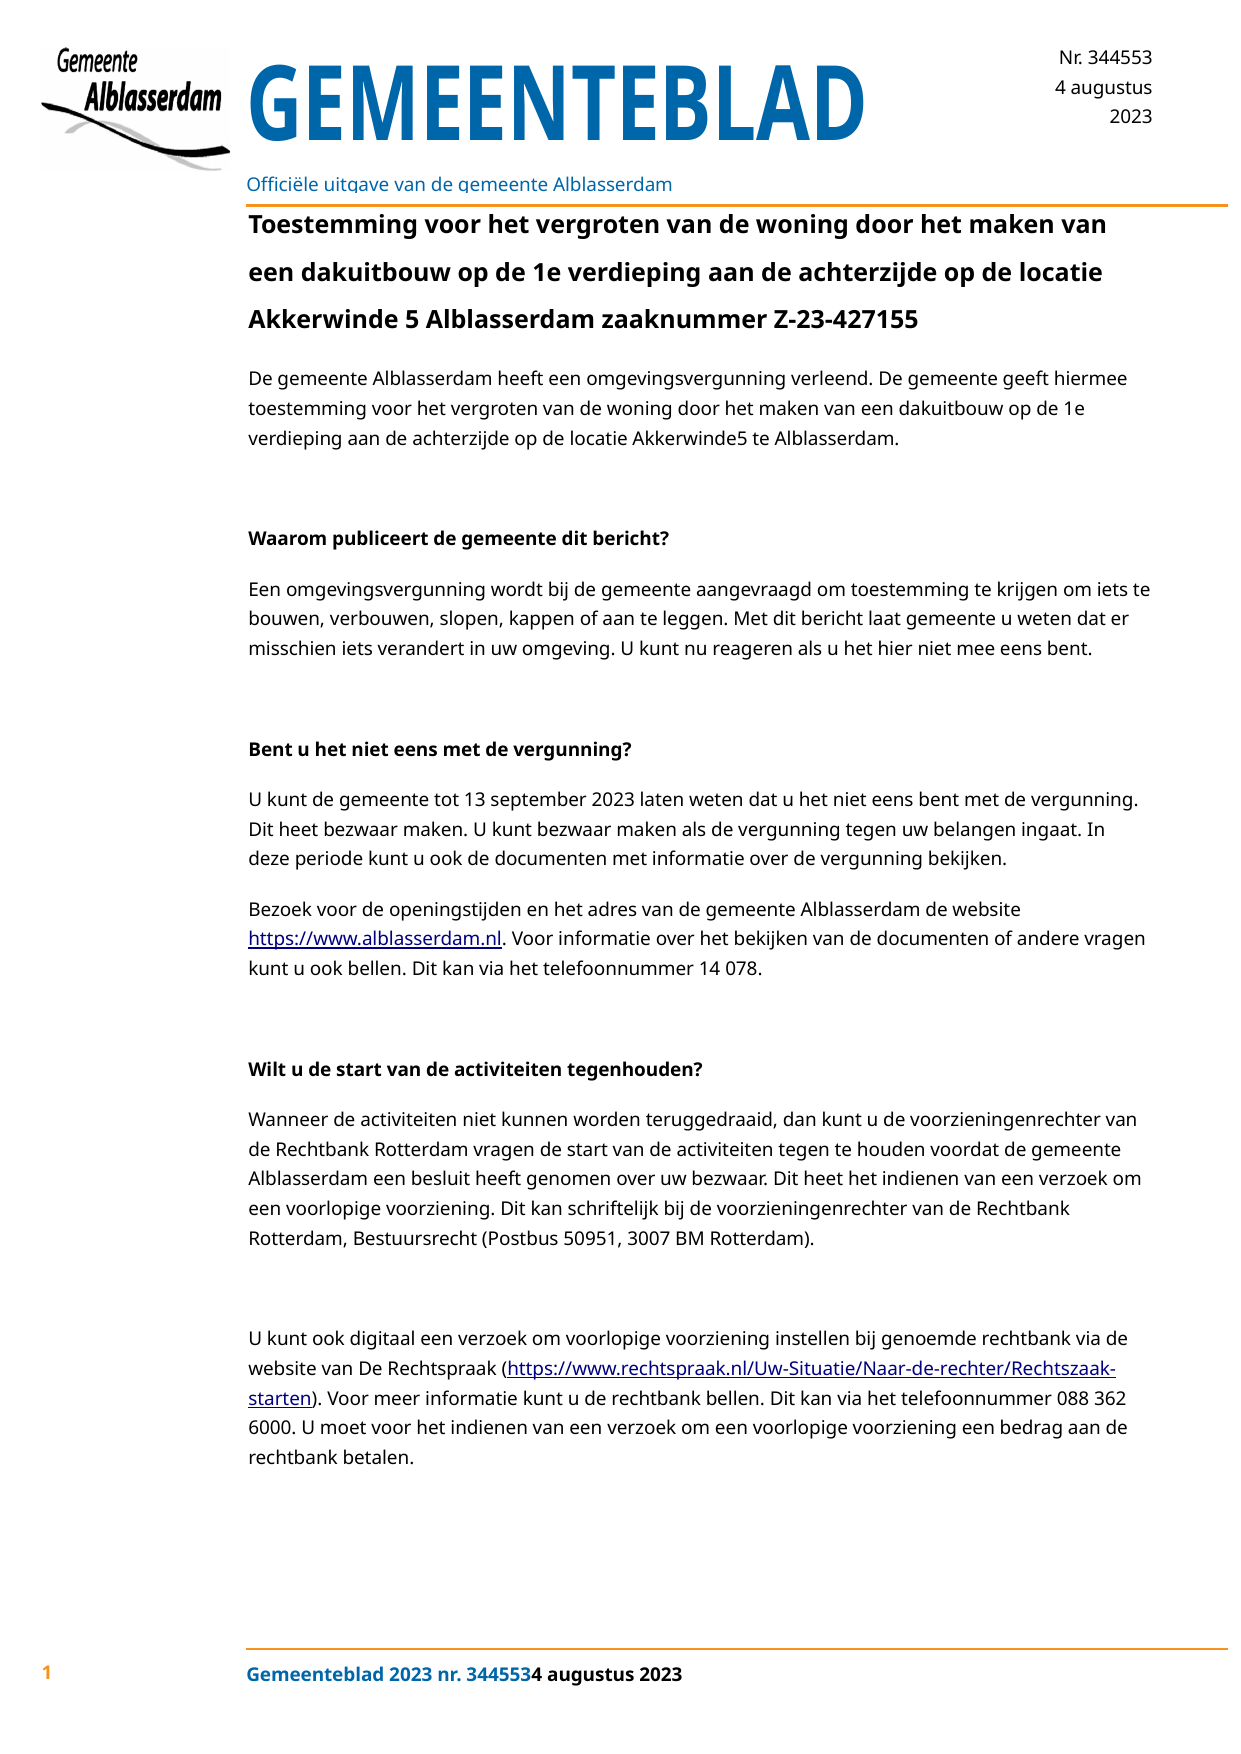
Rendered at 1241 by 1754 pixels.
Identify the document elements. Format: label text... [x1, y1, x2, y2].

text Wilt u de start van de activiteiten tegenhouden? [248, 1056, 1152, 1082]
text Bezoek voor de openingstijden en het adres van de gemeente Alblasserdam de website https://www.alblasserdam.nl. Voor informatie over het bekijken van de documenten of andere vragen kunt u ook bellen. Dit kan via het telefoonnummer 14 078. [248, 896, 1152, 981]
text Toestemming voor het vergroten van de woning door het maken van een dakuitbouw op de 1e verdieping aan de achterzijde op de locatie Akkerwinde 5 Alblasserdam zaaknummer Z-23-427155 [248, 207, 1152, 336]
text De gemeente Alblasserdam heeft een omgevingsvergunning verleend. De gemeente geeft hiermee toestemming voor het vergroten van de woning door het maken van een dakuitbouw op de 1e verdieping aan de achterzijde op de locatie Akkerwinde5 te Alblasserdam. [248, 366, 1152, 450]
text Waarom publiceert de gemeente dit bericht? [248, 526, 1152, 551]
text U kunt ook digitaal een verzoek om voorlopige voorziening instellen bij genoemde rechtbank via de website van De Rechtspraak (https://www.rechtspraak.nl/Uw-Situatie/Naar-de-rechter/Rechtszaak-starten). Voor meer informatie kunt u de rechtbank bellen. Dit kan via het telefoonnummer 088 362 6000. U moet voor het indienen van een verzoek om een voorlopige voorziening een bedrag aan de rechtbank betalen. [248, 1326, 1152, 1469]
text Wanneer de activiteiten niet kunnen worden teruggedraaid, dan kunt u de voorzieningenrechter van de Rechtbank Rotterdam vragen de start van de activiteiten tegen te houden voordat de gemeente Alblasserdam een besluit heeft genomen over uw bezwaar. Dit heet het indienen van een verzoek om een voorlopige voorziening. Dit kan schriftelijk bij de voorzieningenrechter van de Rechtbank Rotterdam, Bestuursrecht (Postbus 50951, 3007 BM Rotterdam). [248, 1106, 1152, 1250]
text Bent u het niet eens met de vergunning? [248, 736, 1152, 762]
picture [41, 47, 231, 172]
text Een omgevingsvergunning wordt bij de gemeente aangevraagd om toestemming te krijgen om iets te bouwen, verbouwen, slopen, kappen of aan te leggen. Met dit bericht laat gemeente u weten dat er misschien iets verandert in uw omgeving. U kunt nu reageren als u het hier niet mee eens bent. [248, 576, 1152, 661]
text U kunt de gemeente tot 13 september 2023 laten weten dat u het niet eens bent met de vergunning. Dit heet bezwaar maken. U kunt bezwaar maken als de vergunning tegen uw belangen ingaat. In deze periode kunt u ook de documenten met informatie over de vergunning bekijken. [248, 786, 1152, 871]
